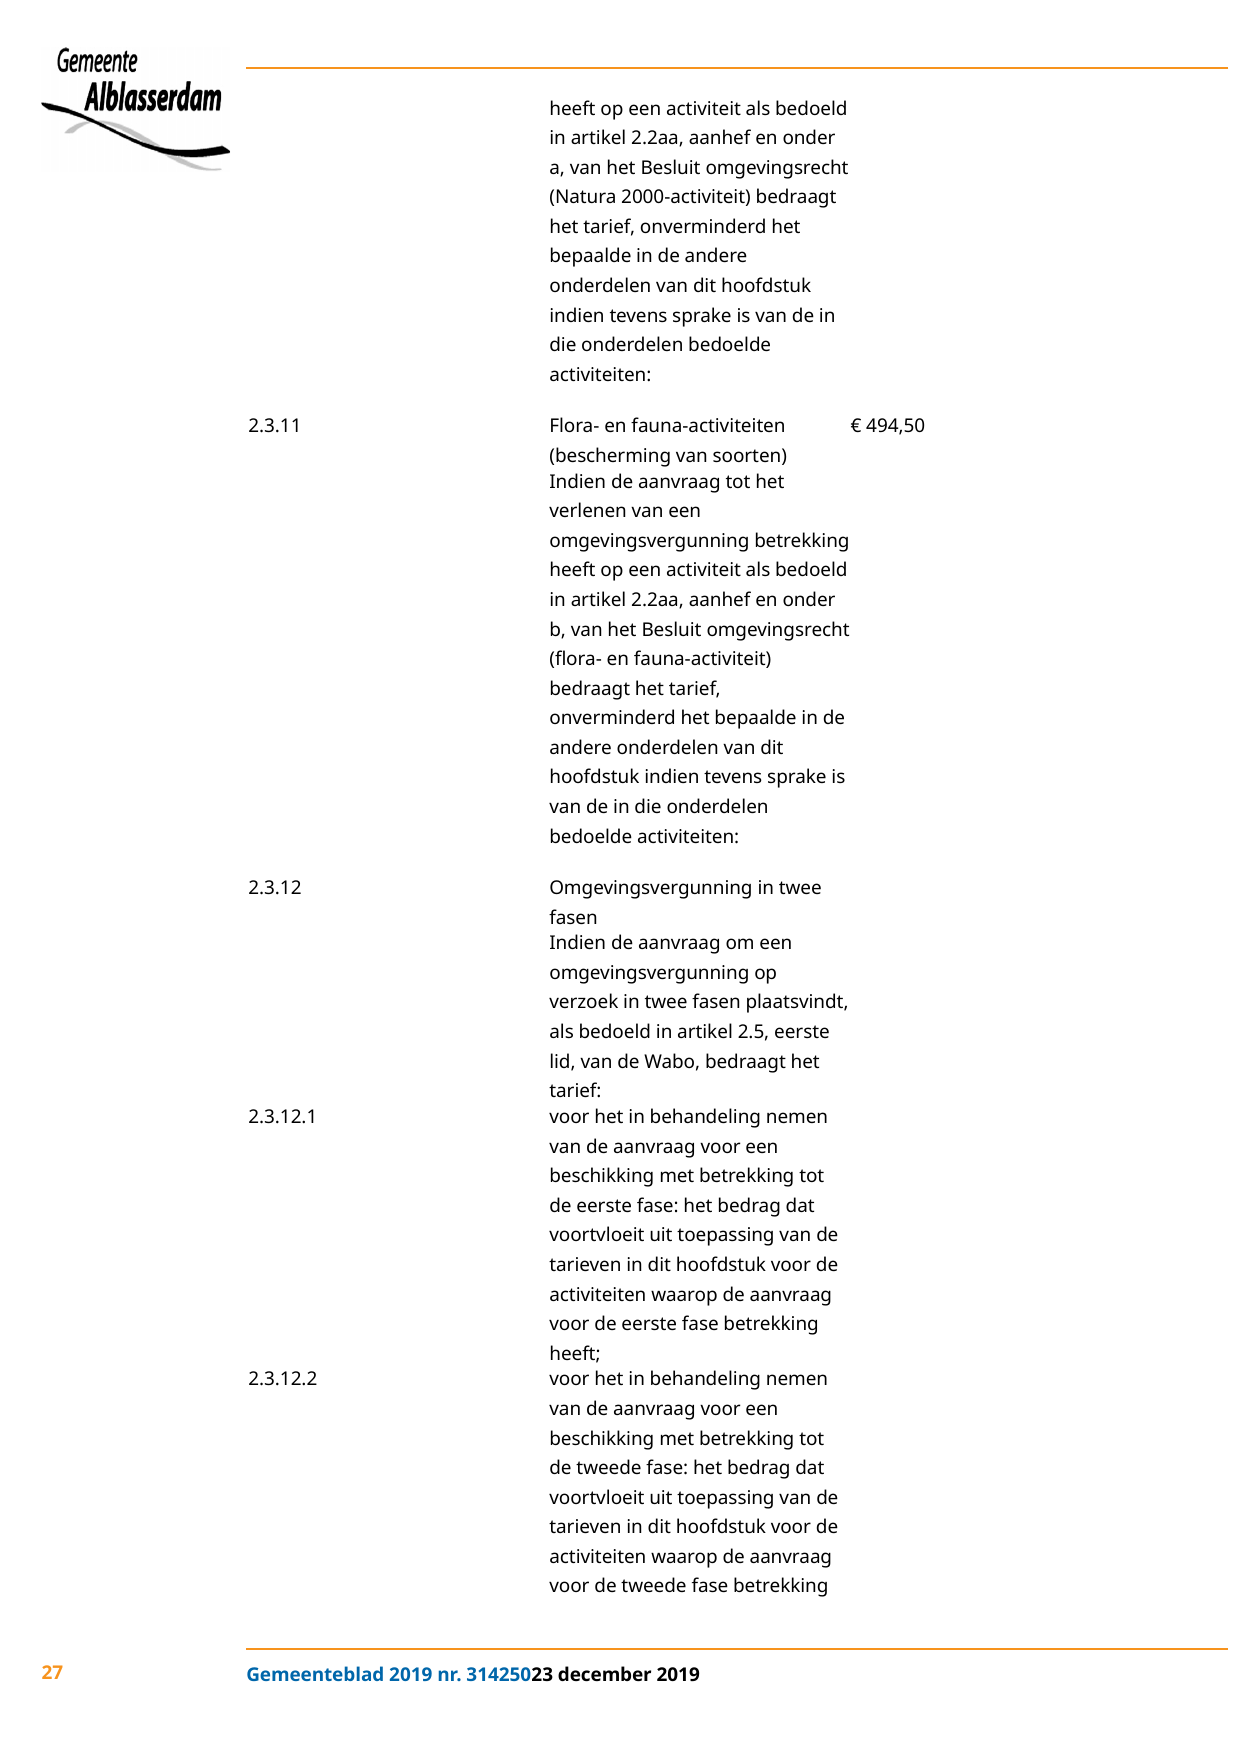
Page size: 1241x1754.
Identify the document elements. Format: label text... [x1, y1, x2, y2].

table_cell 2.3.11 [248, 413, 549, 468]
table_cell [850, 387, 1152, 412]
table_cell heeft op een activiteit als bedoeld in artikel 2.2aa, aanhef en onder a, van het Besluit omgevingsrecht (Natura 2000-activiteit) bedraagt het tarief, onverminderd het bepaalde in de andere onderdelen van dit hoofdstuk indien tevens sprake is van de in die onderdelen bedoelde activiteiten: [549, 95, 850, 387]
table_cell 2.3.12.1 [248, 1103, 549, 1366]
table_cell [850, 874, 1152, 929]
table_cell Flora- en fauna-activiteiten (bescherming van soorten) [549, 413, 850, 468]
table_cell [549, 387, 850, 412]
table_cell [549, 849, 850, 874]
table_cell [248, 849, 549, 874]
table_cell Indien de aanvraag om een omgevingsvergunning op verzoek in twee fasen plaatsvindt, als bedoeld in artikel 2.5, eerste lid, van de Wabo, bedraagt het tarief: [549, 930, 850, 1103]
table_cell [248, 95, 549, 387]
table_cell voor het in behandeling nemen van de aanvraag voor een beschikking met betrekking tot de tweede fase: het bedrag dat voortvloeit uit toepassing van de tarieven in dit hoofdstuk voor de activiteiten waarop de aanvraag voor de tweede fase betrekking [549, 1366, 850, 1598]
table_cell [850, 95, 1152, 387]
table_cell [850, 468, 1152, 848]
table_cell 2.3.12.2 [248, 1366, 549, 1598]
table_cell [248, 930, 549, 1103]
table_cell 2.3.12 [248, 874, 549, 929]
table_cell [850, 849, 1152, 874]
table_cell € 494,50 [850, 413, 1152, 468]
table_cell voor het in behandeling nemen van de aanvraag voor een beschikking met betrekking tot de eerste fase: het bedrag dat voortvloeit uit toepassing van de tarieven in dit hoofdstuk voor de activiteiten waarop de aanvraag voor de eerste fase betrekking heeft; [549, 1103, 850, 1366]
table_cell [248, 387, 549, 412]
table_cell [850, 1366, 1152, 1598]
table_cell [850, 930, 1152, 1103]
table_cell [850, 1103, 1152, 1366]
table_cell [248, 468, 549, 848]
table_cell Omgevingsvergunning in twee fasen [549, 874, 850, 929]
table_cell Indien de aanvraag tot het verlenen van een omgevingsvergunning betrekking heeft op een activiteit als bedoeld in artikel 2.2aa, aanhef en onder b, van het Besluit omgevingsrecht (flora- en fauna-activiteit) bedraagt het tarief, onverminderd het bepaalde in de andere onderdelen van dit hoofdstuk indien tevens sprake is van de in die onderdelen bedoelde activiteiten: [549, 468, 850, 848]
picture [41, 47, 231, 172]
